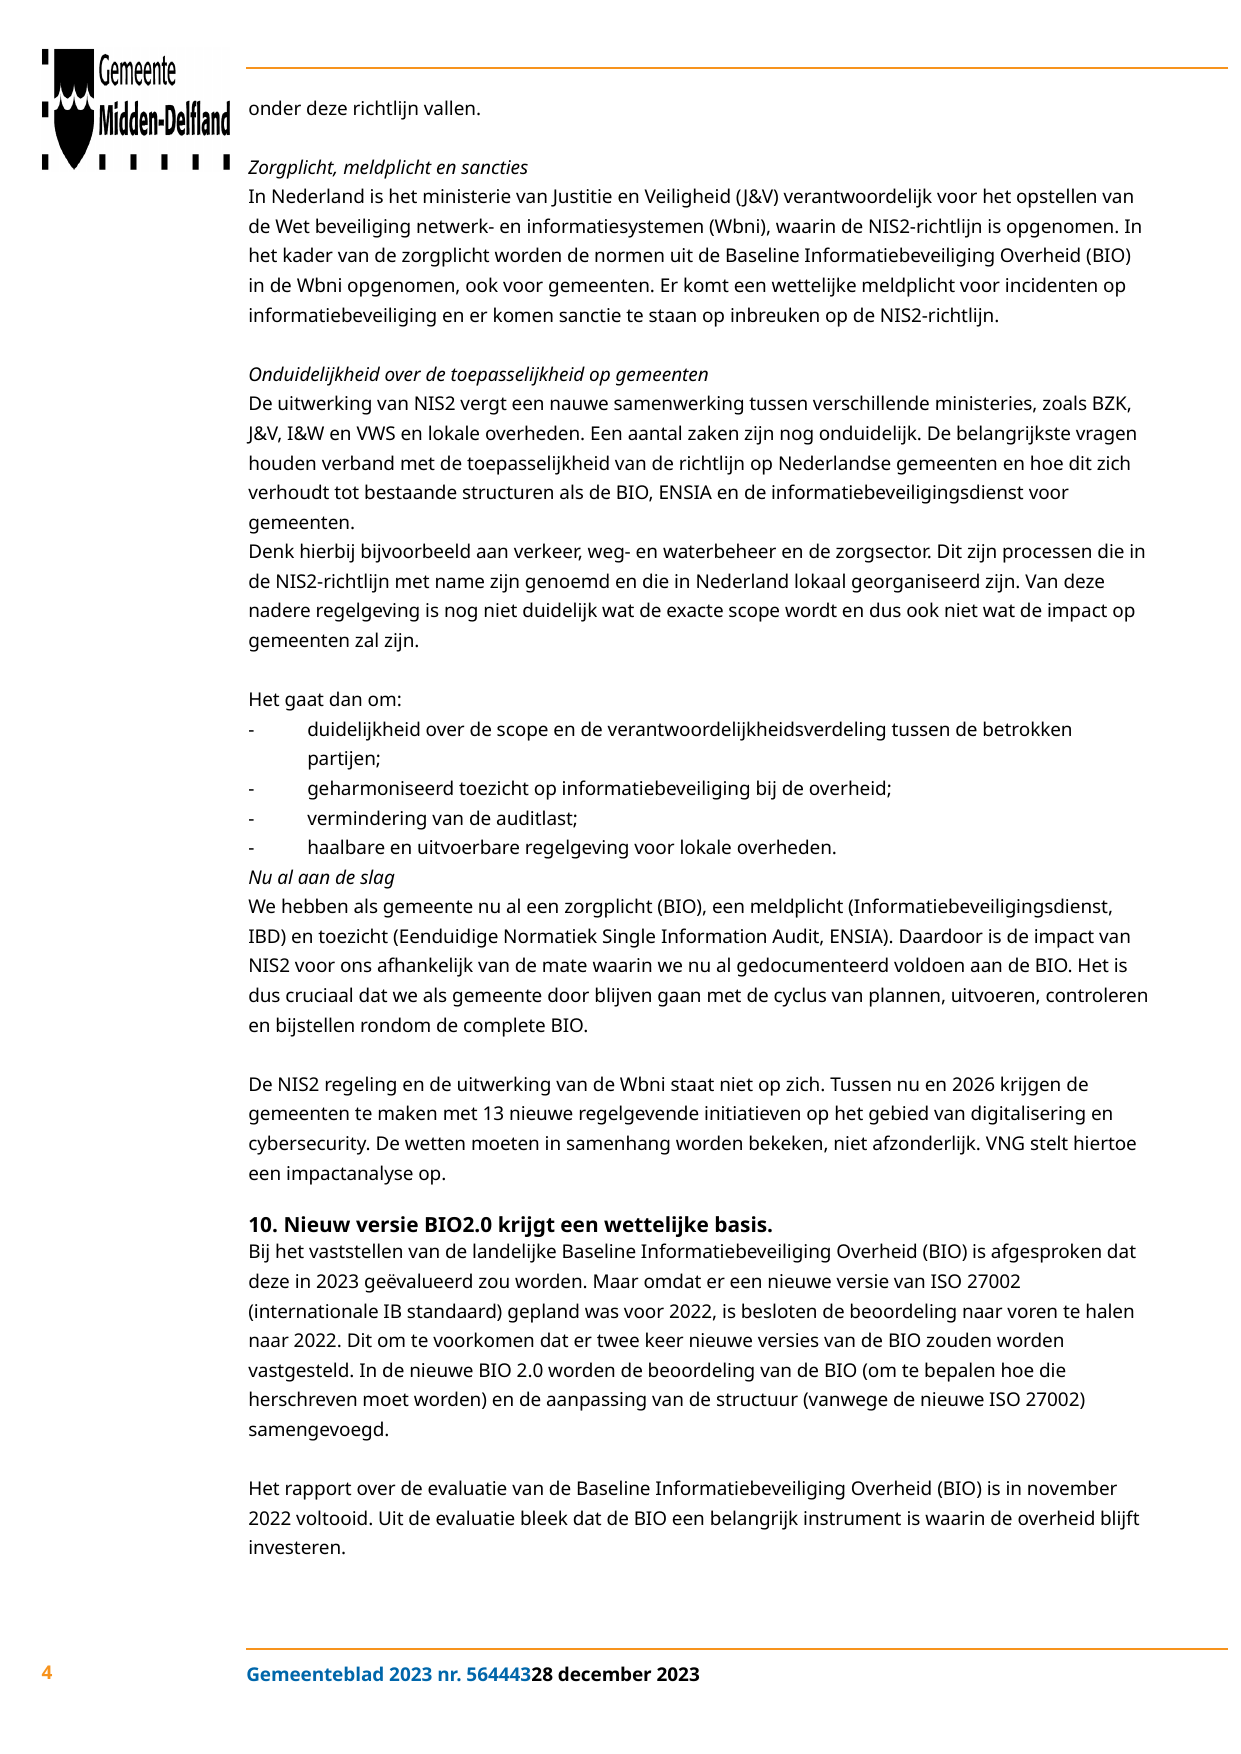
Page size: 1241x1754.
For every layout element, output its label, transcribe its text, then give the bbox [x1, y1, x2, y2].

text Het rapport over de evaluatie van de Baseline Informatiebeveiliging Overheid (BIO) is in november 2022 voltooid. Uit de evaluatie bleek dat de BIO een belangrijk instrument is waarin de overheid blijft investeren. [248, 1475, 1152, 1560]
text De NIS2 regeling en de uitwerking van de Wbni staat niet op zich. Tussen nu en 2026 krijgen de gemeenten te maken met 13 nieuwe regelgevende initiatieven op het gebied van digitalisering en cybersecurity. De wetten moeten in samenhang worden bekeken, niet afzonderlijk. VNG stelt hiertoe een impactanalyse op. [248, 1071, 1152, 1186]
list duidelijkheid over de scope en de verantwoordelijkheidsverdeling tussen de betrokken partijen; [248, 716, 1152, 771]
text Bij het vaststellen van de landelijke Baseline Informatiebeveiliging Overheid (BIO) is afgesproken dat deze in 2023 geëvalueerd zou worden. Maar omdat er een nieuwe versie van ISO 27002 (internationale IB standaard) gepland was voor 2022, is besloten de beoordeling naar voren te halen naar 2022. Dit om te voorkomen dat er twee keer nieuwe versies van de BIO zouden worden vastgesteld. In de nieuwe BIO 2.0 worden de beoordeling van de BIO (om te bepalen hoe die herschreven moet worden) en de aanpassing van de structuur (vanwege de nieuwe ISO 27002) samengevoegd. [248, 1239, 1152, 1442]
text Het gaat dan om: [248, 686, 1152, 712]
picture [41, 47, 231, 172]
text Denk hierbij bijvoorbeeld aan verkeer, weg- en waterbeheer en de zorgsector. Dit zijn processen die in de NIS2-richtlijn met name zijn genoemd en die in Nederland lokaal georganiseerd zijn. Van deze nadere regelgeving is nog niet duidelijk wat de exacte scope wordt en dus ook niet wat de impact op gemeenten zal zijn. [248, 538, 1152, 653]
text onder deze richtlijn vallen. [248, 95, 1152, 121]
text In Nederland is het ministerie van Justitie en Veiligheid (J&V) verantwoordelijk voor het opstellen van de Wet beveiliging netwerk- en informatiesystemen (Wbni), waarin de NIS2-richtlijn is opgenomen. In het kader van de zorgplicht worden de normen uit de Baseline Informatiebeveiliging Overheid (BIO) in de Wbni opgenomen, ook voor gemeenten. Er komt een wettelijke meldplicht voor incidenten op informatiebeveiliging en er komen sanctie te staan op inbreuken op de NIS2-richtlijn. [248, 183, 1152, 328]
list geharmoniseerd toezicht op informatiebeveiliging bij de overheid; [248, 775, 1152, 801]
text De uitwerking van NIS2 vergt een nauwe samenwerking tussen verschillende ministeries, zoals BZK, J&V, I&W en VWS en lokale overheden. Een aantal zaken zijn nog onduidelijk. De belangrijkste vragen houden verband met de toepasselijkheid van de richtlijn op Nederlandse gemeenten en hoe dit zich verhoudt tot bestaande structuren als de BIO, ENSIA en de informatiebeveiligingsdienst voor gemeenten. [248, 391, 1152, 535]
text Onduidelijkheid over de toepasselijkheid op gemeenten [248, 361, 1152, 387]
text We hebben als gemeente nu al een zorgplicht (BIO), een meldplicht (Informatiebeveiligingsdienst, IBD) en toezicht (Eenduidige Normatiek Single Information Audit, ENSIA). Daardoor is de impact van NIS2 voor ons afhankelijk van de mate waarin we nu al gedocumenteerd voldoen aan de BIO. Het is dus cruciaal dat we als gemeente door blijven gaan met de cyclus van plannen, uitvoeren, controleren en bijstellen rondom de complete BIO. [248, 893, 1152, 1038]
text 10. Nieuw versie BIO2.0 krijgt een wettelijke basis. [248, 1210, 1152, 1239]
list haalbare en uitvoerbare regelgeving voor lokale overheden. [248, 834, 1152, 860]
text Zorgplicht, meldplicht en sancties [248, 154, 1152, 180]
text Nu al aan de slag [248, 864, 1152, 890]
list vermindering van de auditlast; [248, 805, 1152, 831]
